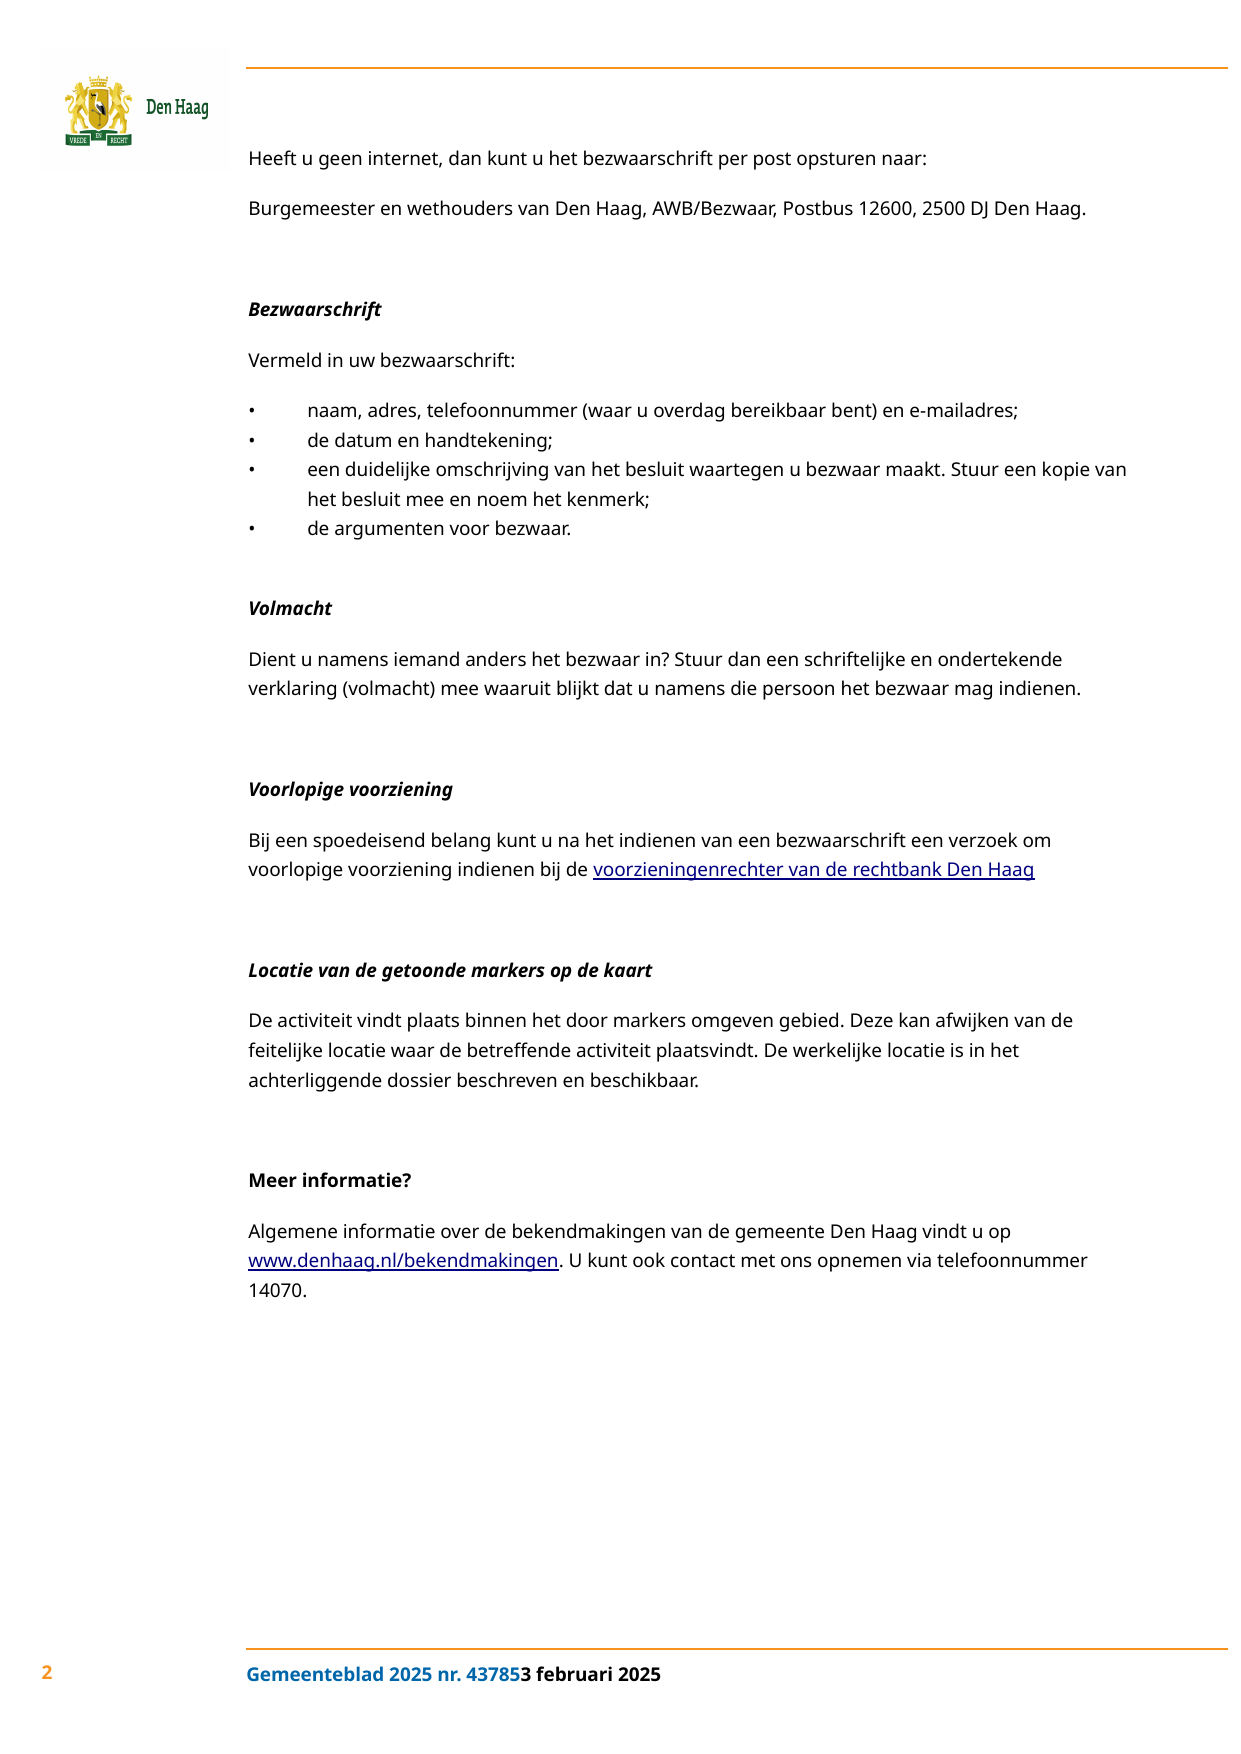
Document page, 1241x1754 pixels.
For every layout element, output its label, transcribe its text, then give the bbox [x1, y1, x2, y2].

text Locatie van de getoonde markers op de kaart [248, 957, 1152, 983]
text Dient u namens iemand anders het bezwaar in? Stuur dan een schriftelijke en ondertekende verklaring (volmacht) mee waaruit blijkt dat u namens die persoon het bezwaar mag indienen. [248, 646, 1152, 701]
text Bij een spoedeisend belang kunt u na het indienen van een bezwaarschrift een verzoek om voorlopige voorziening indienen bij de voorzieningenrechter van de rechtbank Den Haag [248, 827, 1152, 882]
picture [41, 47, 231, 172]
text De activiteit vindt plaats binnen het door markers omgeven gebied. Deze kan afwijken van de feitelijke locatie waar de betreffende activiteit plaatsvindt. De werkelijke locatie is in het achterliggende dossier beschreven en beschikbaar. [248, 1008, 1152, 1093]
list de datum en handtekening; [248, 427, 1152, 453]
list naam, adres, telefoonnummer (waar u overdag bereikbaar bent) en e-mailadres; [248, 397, 1152, 423]
text Burgemeester en wethouders van Den Haag, AWB/Bezwaar, Postbus 12600, 2500 DJ Den Haag. [248, 196, 1152, 221]
list een duidelijke omschrijving van het besluit waartegen u bezwaar maakt. Stuur een kopie van het besluit mee en noem het kenmerk; [248, 456, 1152, 512]
list de argumenten voor bezwaar. [248, 516, 1152, 541]
text Volmacht [248, 596, 1152, 621]
text Heeft u geen internet, dan kunt u het bezwaarschrift per post opsturen naar: [248, 145, 1152, 171]
text Voorlopige voorziening [248, 776, 1152, 802]
text Algemene informatie over de bekendmakingen van de gemeente Den Haag vindt u op www.denhaag.nl/bekendmakingen. U kunt ook contact met ons opnemen via telefoonnummer 14070. [248, 1218, 1152, 1303]
text Bezwaarschrift [248, 296, 1152, 322]
text Vermeld in uw bezwaarschrift: [248, 347, 1152, 373]
text Meer informatie? [248, 1168, 1152, 1193]
